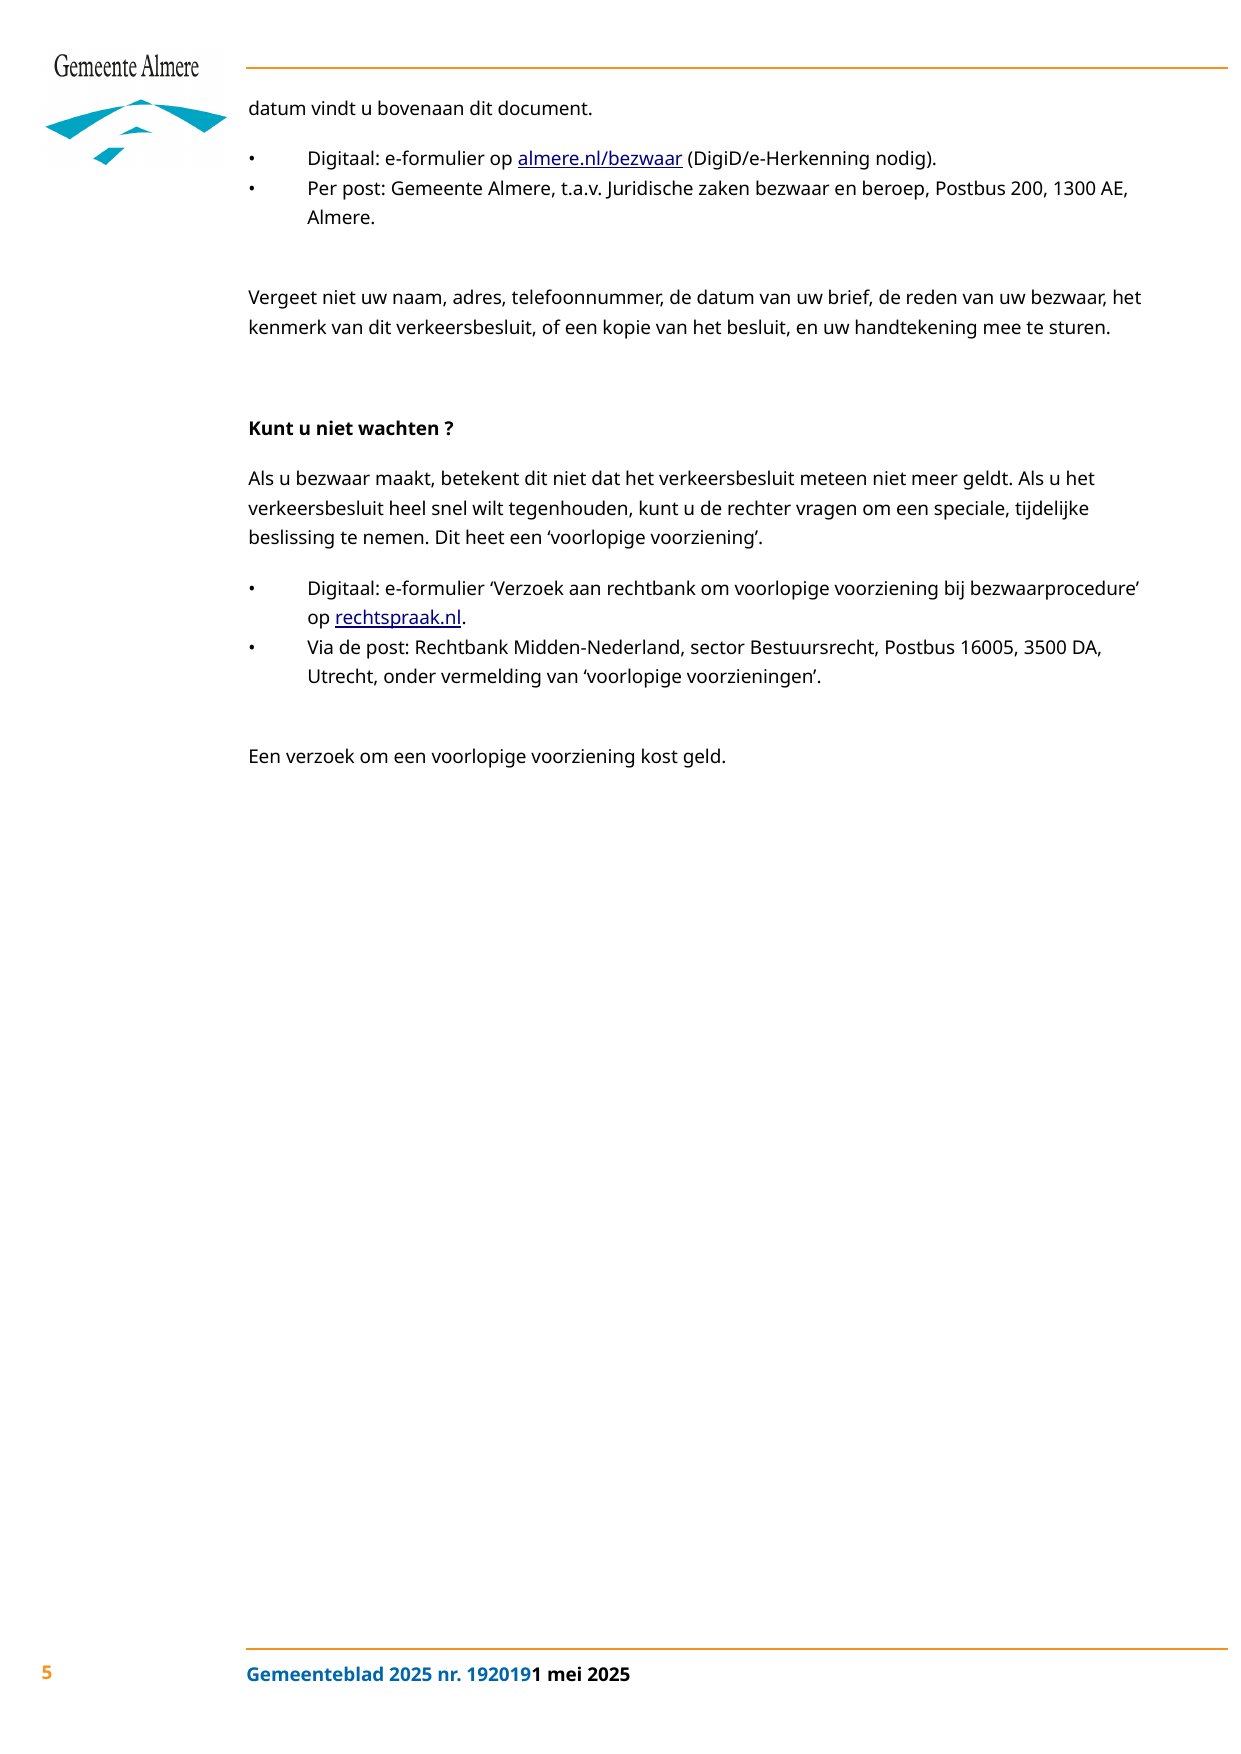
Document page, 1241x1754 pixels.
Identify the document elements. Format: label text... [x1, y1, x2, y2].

list Per post: Gemeente Almere, t.a.v. Juridische zaken bezwaar en beroep, Postbus 200, 1300 AE, Almere. [248, 175, 1152, 230]
picture [41, 47, 231, 172]
text datum vindt u bovenaan dit document. [248, 95, 1152, 121]
list Via de post: Rechtbank Midden-Nederland, sector Bestuursrecht, Postbus 16005, 3500 DA, Utrecht, onder vermelding van ‘voorlopige voorzieningen’. [248, 634, 1152, 689]
list Digitaal: e-formulier op almere.nl/bezwaar (DigiD/e-Herkenning nodig). [248, 145, 1152, 171]
text Vergeet niet uw naam, adres, telefoonnummer, de datum van uw brief, de reden van uw bezwaar, het kenmerk van dit verkeersbesluit, of een kopie van het besluit, en uw handtekening mee te sturen. [248, 284, 1152, 340]
text Als u bezwaar maakt, betekent dit niet dat het verkeersbesluit meteen niet meer geldt. Als u het verkeersbesluit heel snel wilt tegenhouden, kunt u de rechter vragen om een speciale, tijdelijke beslissing te nemen. Dit heet een ‘voorlopige voorziening’. [248, 465, 1152, 550]
list Digitaal: e-formulier ‘Verzoek aan rechtbank om voorlopige voorziening bij bezwaarprocedure’ op rechtspraak.nl. [248, 575, 1152, 630]
text Kunt u niet wachten ? [248, 415, 1152, 441]
text Een verzoek om een voorlopige voorziening kost geld. [248, 743, 1152, 769]
